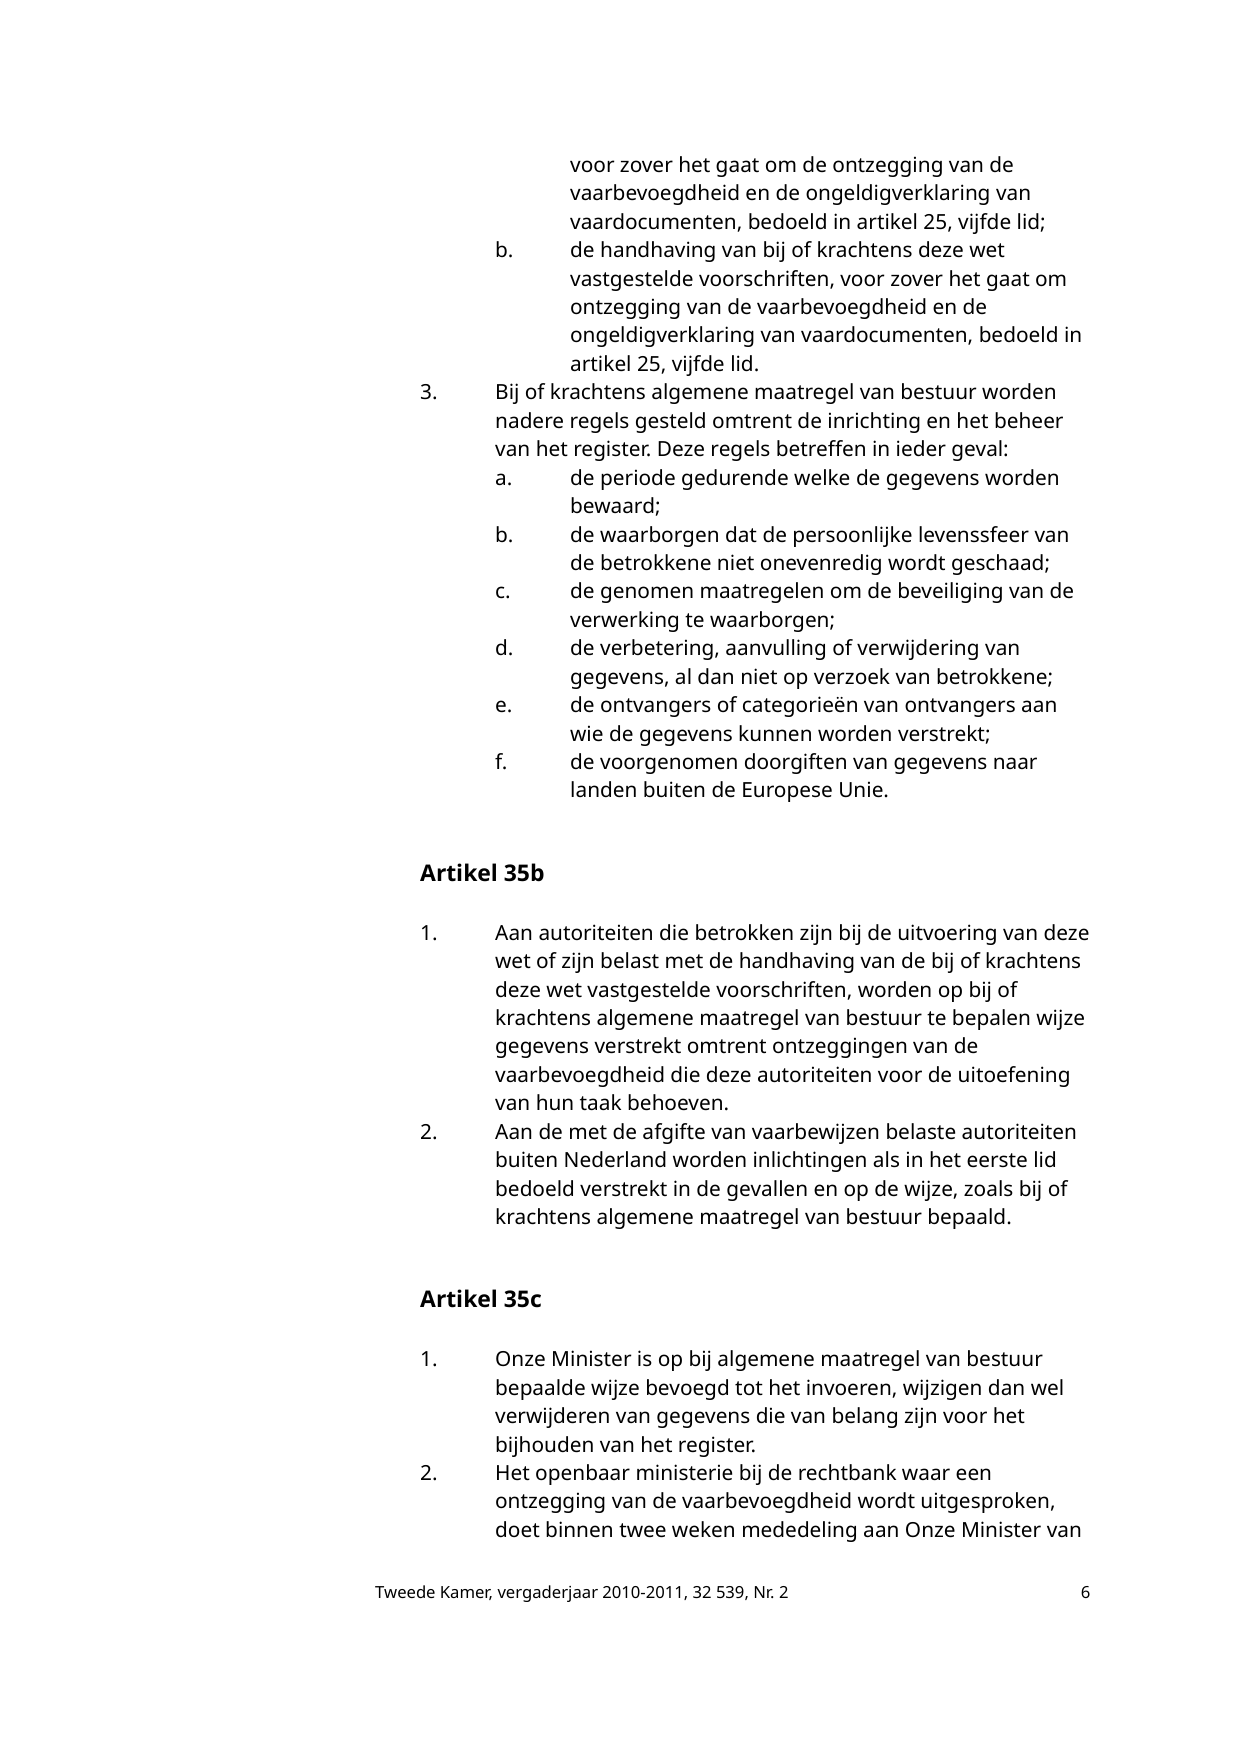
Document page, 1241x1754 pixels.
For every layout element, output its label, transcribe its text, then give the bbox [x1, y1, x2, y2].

list Aan autoriteiten die betrokken zijn bij de uitvoering van deze wet of zijn belast met de handhaving van de bij of krachtens deze wet vastgestelde voorschriften, worden op bij of krachtens algemene maatregel van bestuur te bepalen wijze gegevens verstrekt omtrent ontzeggingen van de vaarbevoegdheid die deze autoriteiten voor de uitoefening van hun taak behoeven. [420, 918, 1090, 1117]
list de periode gedurende welke de gegevens worden bewaard; [495, 463, 1090, 520]
list de handhaving van bij of krachtens deze wet vastgestelde voorschriften, voor zover het gaat om ontzegging van de vaarbevoegdheid en de ongeldigverklaring van vaardocumenten, bedoeld in artikel 25, vijfde lid. [495, 235, 1090, 377]
list de genomen maatregelen om de beveiliging van de verwerking te waarborgen; [495, 577, 1090, 633]
subtitle Artikel 35b [420, 857, 1090, 888]
subtitle Artikel 35c [420, 1283, 1090, 1314]
list de ontvangers of categorieën van ontvangers aan wie de gegevens kunnen worden verstrekt; [495, 690, 1090, 747]
list Het openbaar ministerie bij de rechtbank waar een ontzegging van de vaarbevoegdheid wordt uitgesproken, doet binnen twee weken mededeling aan Onze Minister van [420, 1458, 1090, 1543]
list Onze Minister is op bij algemene maatregel van bestuur bepaalde wijze bevoegd tot het invoeren, wijzigen dan wel verwijderen van gegevens die van belang zijn voor het bijhouden van het register. [420, 1344, 1090, 1458]
list de waarborgen dat de persoonlijke levenssfeer van de betrokkene niet onevenredig wordt geschaad; [495, 520, 1090, 577]
list de voorgenomen doorgiften van gegevens naar landen buiten de Europese Unie. [495, 747, 1090, 804]
list Aan de met de afgifte van vaarbewijzen belaste autoriteiten buiten Nederland worden inlichtingen als in het eerste lid bedoeld verstrekt in de gevallen en op de wijze, zoals bij of krachtens algemene maatregel van bestuur bepaald. [420, 1117, 1090, 1231]
list voor zover het gaat om de ontzegging van de vaarbevoegdheid en de ongeldigverklaring van vaardocumenten, bedoeld in artikel 25, vijfde lid; [495, 150, 1090, 235]
list Bij of krachtens algemene maatregel van bestuur worden nadere regels gesteld omtrent de inrichting en het beheer van het register. Deze regels betreffen in ieder geval: [420, 377, 1090, 463]
list de verbetering, aanvulling of verwijdering van gegevens, al dan niet op verzoek van betrokkene; [495, 633, 1090, 690]
